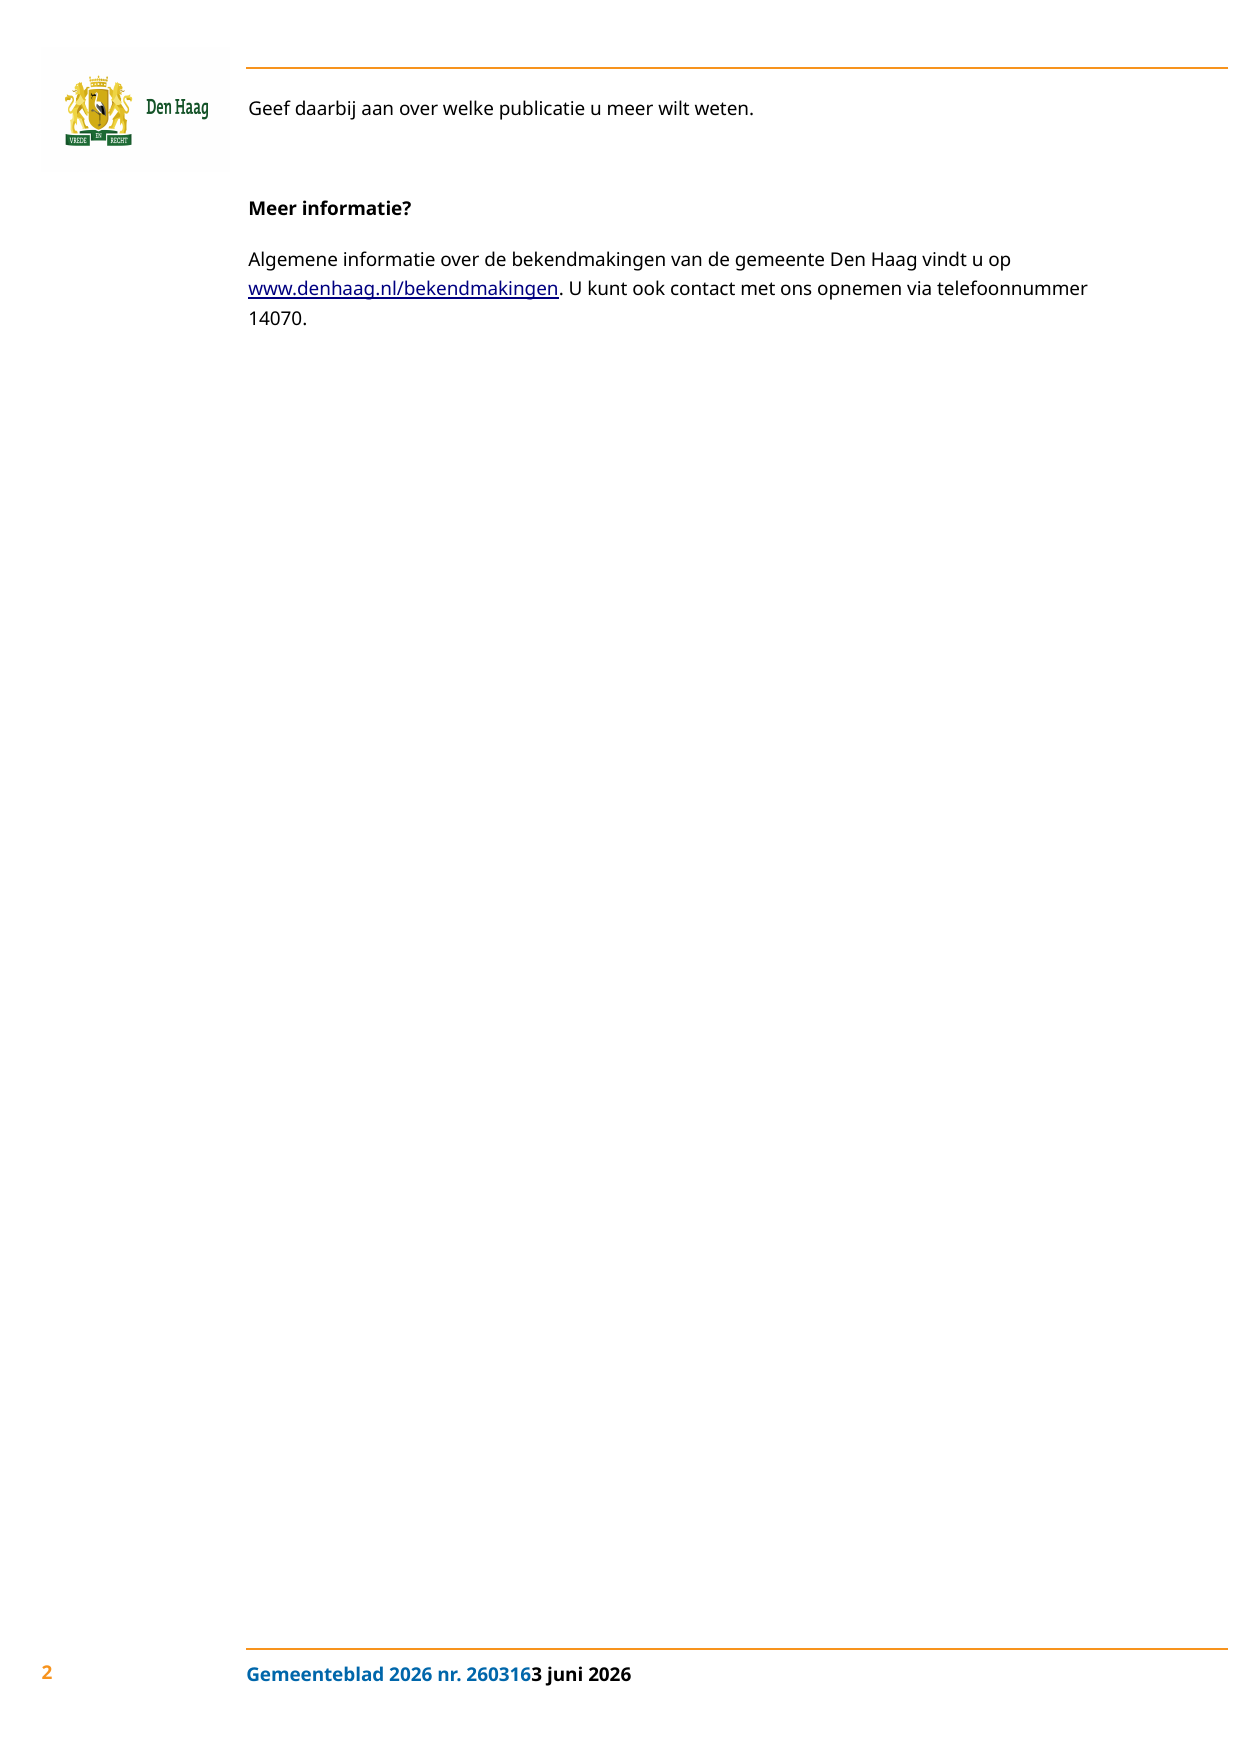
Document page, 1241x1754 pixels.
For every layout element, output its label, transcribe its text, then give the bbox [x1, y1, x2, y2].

text Meer informatie? [248, 196, 1152, 221]
text Geef daarbij aan over welke publicatie u meer wilt weten. [248, 95, 1152, 121]
picture [41, 47, 231, 172]
text Algemene informatie over de bekendmakingen van de gemeente Den Haag vindt u op www.denhaag.nl/bekendmakingen. U kunt ook contact met ons opnemen via telefoonnummer 14070. [248, 246, 1152, 331]
